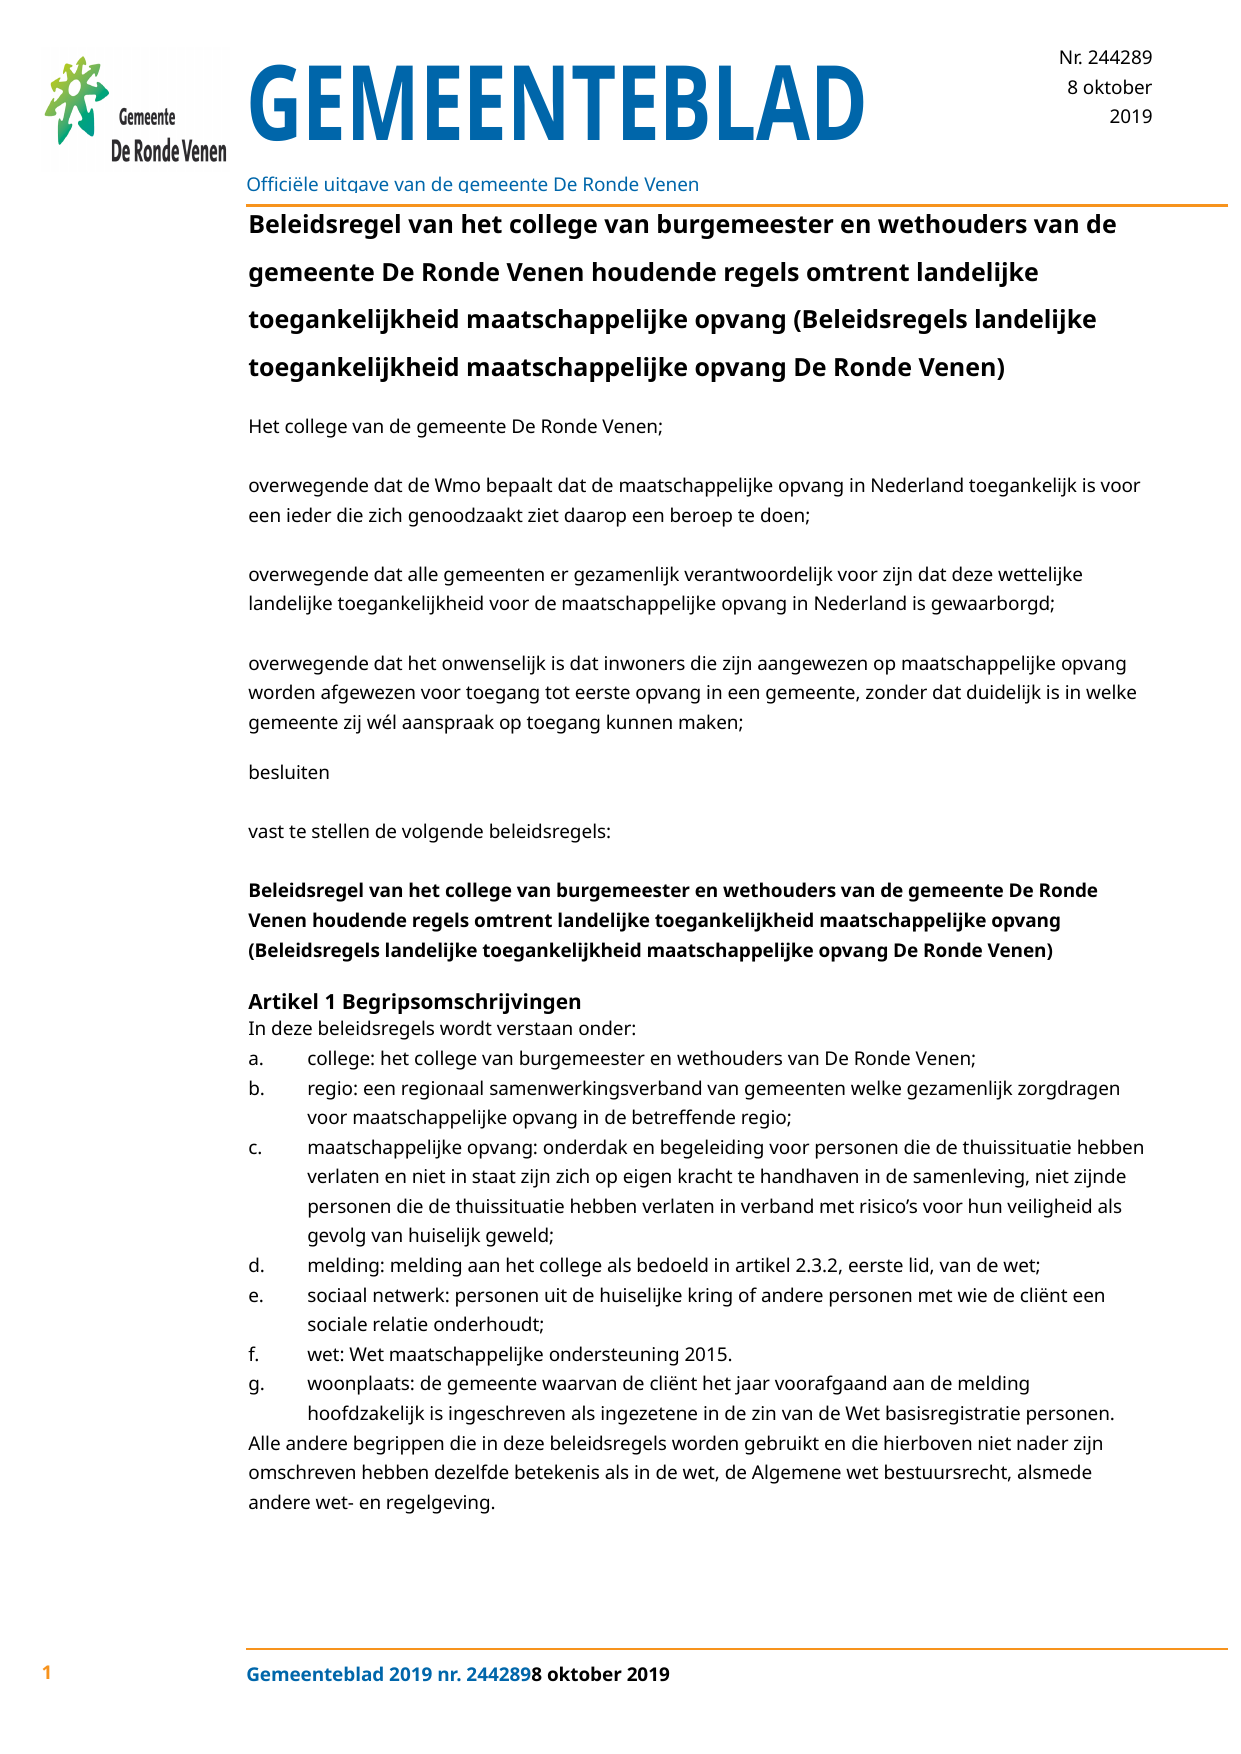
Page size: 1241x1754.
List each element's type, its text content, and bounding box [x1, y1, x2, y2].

text Artikel 1 Begripsomschrijvingen [248, 987, 1152, 1016]
text Beleidsregel van het college van burgemeester en wethouders van de gemeente De Ronde Venen houdende regels omtrent landelijke toegankelijkheid maatschappelijke opvang (Beleidsregels landelijke toegankelijkheid maatschappelijke opvang De Ronde Venen) [248, 207, 1152, 384]
text overwegende dat de Wmo bepaalt dat de maatschappelijke opvang in Nederland toegankelijk is voor een ieder die zich genoodzaakt ziet daarop een beroep te doen; [248, 472, 1152, 528]
text overwegende dat alle gemeenten er gezamenlijk verantwoordelijk voor zijn dat deze wettelijke landelijke toegankelijkheid voor de maatschappelijke opvang in Nederland is gewaarborgd; [248, 561, 1152, 616]
list maatschappelijke opvang: onderdak en begeleiding voor personen die de thuissituatie hebben verlaten en niet in staat zijn zich op eigen kracht te handhaven in de samenleving, niet zijnde personen die de thuissituatie hebben verlaten in verband met risico’s voor hun veiligheid als gevolg van huiselijk geweld; [248, 1134, 1152, 1248]
picture [41, 47, 231, 172]
text Alle andere begrippen die in deze beleidsregels worden gebruikt en die hierboven niet nader zijn omschreven hebben dezelfde betekenis als in de wet, de Algemene wet bestuursrecht, alsmede andere wet- en regelgeving. [248, 1430, 1152, 1515]
text Beleidsregel van het college van burgemeester en wethouders van de gemeente De Ronde Venen houdende regels omtrent landelijke toegankelijkheid maatschappelijke opvang (Beleidsregels landelijke toegankelijkheid maatschappelijke opvang De Ronde Venen) [248, 878, 1152, 962]
list college: het college van burgemeester en wethouders van De Ronde Venen; [248, 1045, 1152, 1071]
text overwegende dat het onwenselijk is dat inwoners die zijn aangewezen op maatschappelijke opvang worden afgewezen voor toegang tot eerste opvang in een gemeente, zonder dat duidelijk is in welke gemeente zij wél aanspraak op toegang kunnen maken; [248, 650, 1152, 735]
list sociaal netwerk: personen uit de huiselijke kring of andere personen met wie de cliënt een sociale relatie onderhoudt; [248, 1282, 1152, 1337]
list wet: Wet maatschappelijke ondersteuning 2015. [248, 1341, 1152, 1367]
list regio: een regionaal samenwerkingsverband van gemeenten welke gezamenlijk zorgdragen voor maatschappelijke opvang in de betreffende regio; [248, 1075, 1152, 1130]
text Het college van de gemeente De Ronde Venen; [248, 413, 1152, 439]
text vast te stellen de volgende beleidsregels: [248, 818, 1152, 844]
list melding: melding aan het college als bedoeld in artikel 2.3.2, eerste lid, van de wet; [248, 1252, 1152, 1278]
text besluiten [248, 759, 1152, 785]
list woonplaats: de gemeente waarvan de cliënt het jaar voorafgaand aan de melding hoofdzakelijk is ingeschreven als ingezetene in de zin van de Wet basisregistratie personen. [248, 1371, 1152, 1426]
text In deze beleidsregels wordt verstaan onder: [248, 1016, 1152, 1041]
